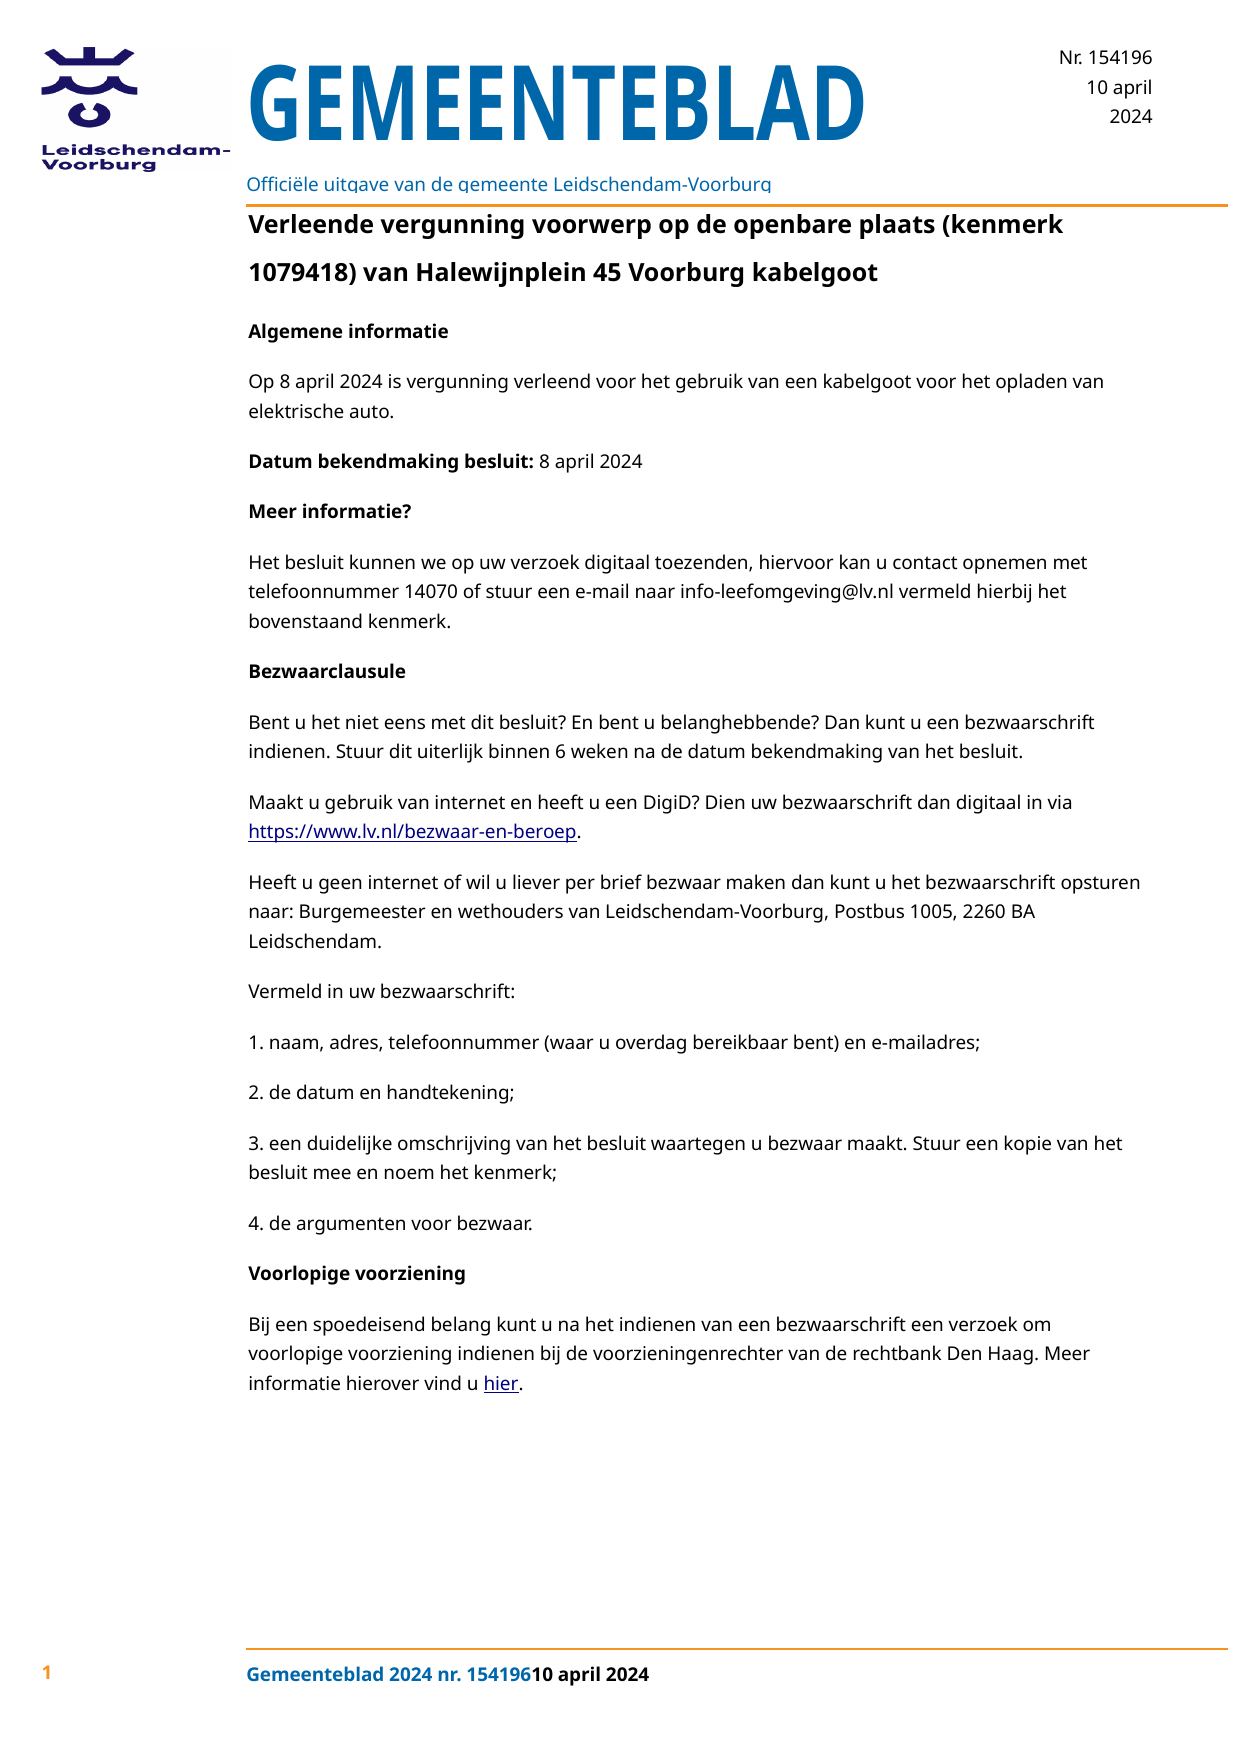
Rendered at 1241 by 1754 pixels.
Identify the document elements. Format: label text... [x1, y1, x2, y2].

text 2. de datum en handtekening; [248, 1079, 1152, 1105]
text Op 8 april 2024 is vergunning verleend voor het gebruik van een kabelgoot voor het opladen van elektrische auto. [248, 368, 1152, 424]
text Datum bekendmaking besluit: 8 april 2024 [248, 448, 1152, 474]
text Het besluit kunnen we op uw verzoek digitaal toezenden, hiervoor kan u contact opnemen met telefoonnummer 14070 of stuur een e-mail naar info-leefomgeving@lv.nl vermeld hierbij het bovenstaand kenmerk. [248, 549, 1152, 634]
text 3. een duidelijke omschrijving van het besluit waartegen u bezwaar maakt. Stuur een kopie van het besluit mee en noem het kenmerk; [248, 1130, 1152, 1185]
text Bezwaarclausule [248, 659, 1152, 684]
text Bij een spoedeisend belang kunt u na het indienen van een bezwaarschrift een verzoek om voorlopige voorziening indienen bij de voorzieningenrechter van de rechtbank Den Haag. Meer informatie hierover vind u hier. [248, 1311, 1152, 1396]
text Heeft u geen internet of wil u liever per brief bezwaar maken dan kunt u het bezwaarschrift opsturen naar: Burgemeester en wethouders van Leidschendam-Voorburg, Postbus 1005, 2260 BA Leidschendam. [248, 869, 1152, 954]
text Verleende vergunning voorwerp op de openbare plaats (kenmerk 1079418) van Halewijnplein 45 Voorburg kabelgoot [248, 207, 1152, 288]
text 1. naam, adres, telefoonnummer (waar u overdag bereikbaar bent) en e-mailadres; [248, 1029, 1152, 1055]
text Meer informatie? [248, 499, 1152, 524]
text Maakt u gebruik van internet en heeft u een DigiD? Dien uw bezwaarschrift dan digitaal in via https://www.lv.nl/bezwaar-en-beroep. [248, 789, 1152, 844]
picture [41, 47, 231, 172]
text Vermeld in uw bezwaarschrift: [248, 979, 1152, 1004]
text 4. de argumenten voor bezwaar. [248, 1210, 1152, 1236]
text Bent u het niet eens met dit besluit? En bent u belanghebbende? Dan kunt u een bezwaarschrift indienen. Stuur dit uiterlijk binnen 6 weken na de datum bekendmaking van het besluit. [248, 709, 1152, 764]
text Algemene informatie [248, 318, 1152, 344]
text Voorlopige voorziening [248, 1260, 1152, 1286]
